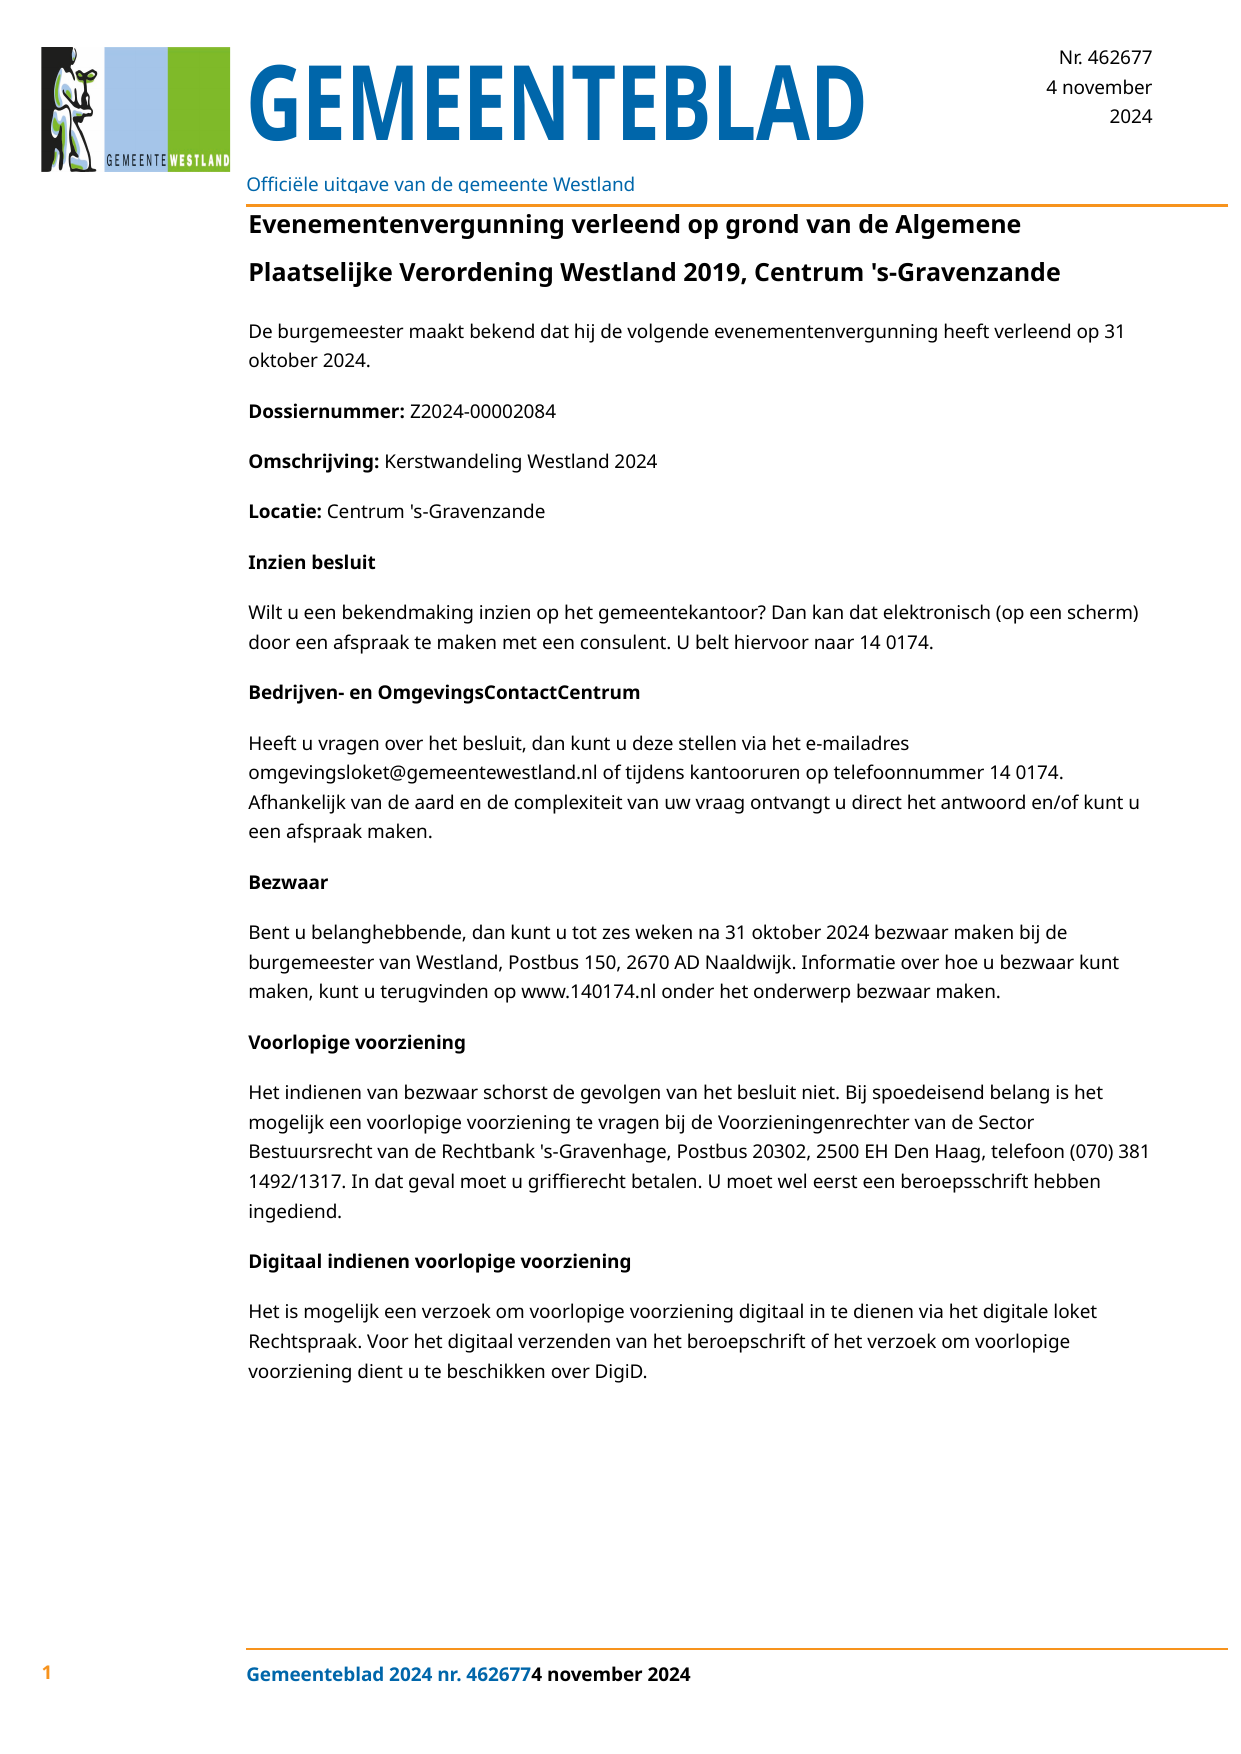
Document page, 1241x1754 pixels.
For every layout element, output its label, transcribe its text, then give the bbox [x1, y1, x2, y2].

text Bent u belanghebbende, dan kunt u tot zes weken na 31 oktober 2024 bezwaar maken bij de burgemeester van Westland, Postbus 150, 2670 AD Naaldwijk. Informatie over hoe u bezwaar kunt maken, kunt u terugvinden op www.140174.nl onder het onderwerp bezwaar maken. [248, 919, 1152, 1004]
text Evenementenvergunning verleend op grond van de Algemene Plaatselijke Verordening Westland 2019, Centrum 's-Gravenzande [248, 207, 1152, 288]
text Het is mogelijk een verzoek om voorlopige voorziening digitaal in te dienen via het digitale loket Rechtspraak. Voor het digitaal verzenden van het beroepschrift of het verzoek om voorlopige voorziening dient u te beschikken over DigiD. [248, 1299, 1152, 1384]
text Inzien besluit [248, 549, 1152, 575]
text Wilt u een bekendmaking inzien op het gemeentekantoor? Dan kan dat elektronisch (op een scherm) door een afspraak te maken met een consulent. U belt hiervoor naar 14 0174. [248, 599, 1152, 655]
text Locatie: Centrum 's-Gravenzande [248, 499, 1152, 524]
text Bezwaar [248, 869, 1152, 895]
text Digitaal indienen voorlopige voorziening [248, 1248, 1152, 1274]
picture [41, 47, 231, 172]
text De burgemeester maakt bekend dat hij de volgende evenementenvergunning heeft verleend op 31 oktober 2024. [248, 318, 1152, 373]
text Heeft u vragen over het besluit, dan kunt u deze stellen via het e-mailadres omgevingsloket@gemeentewestland.nl of tijdens kantooruren op telefoonnummer 14 0174. Afhankelijk van de aard en de complexiteit van uw vraag ontvangt u direct het antwoord en/of kunt u een afspraak maken. [248, 730, 1152, 844]
text Omschrijving: Kerstwandeling Westland 2024 [248, 448, 1152, 474]
text Dossiernummer: Z2024-00002084 [248, 398, 1152, 424]
text Voorlopige voorziening [248, 1029, 1152, 1055]
text Bedrijven- en OmgevingsContactCentrum [248, 679, 1152, 705]
text Het indienen van bezwaar schorst de gevolgen van het besluit niet. Bij spoedeisend belang is het mogelijk een voorlopige voorziening te vragen bij de Voorzieningenrechter van de Sector Bestuursrecht van de Rechtbank 's-Gravenhage, Postbus 20302, 2500 EH Den Haag, telefoon (070) 381 1492/1317. In dat geval moet u griffierecht betalen. U moet wel eerst een beroepsschrift hebben ingediend. [248, 1079, 1152, 1224]
